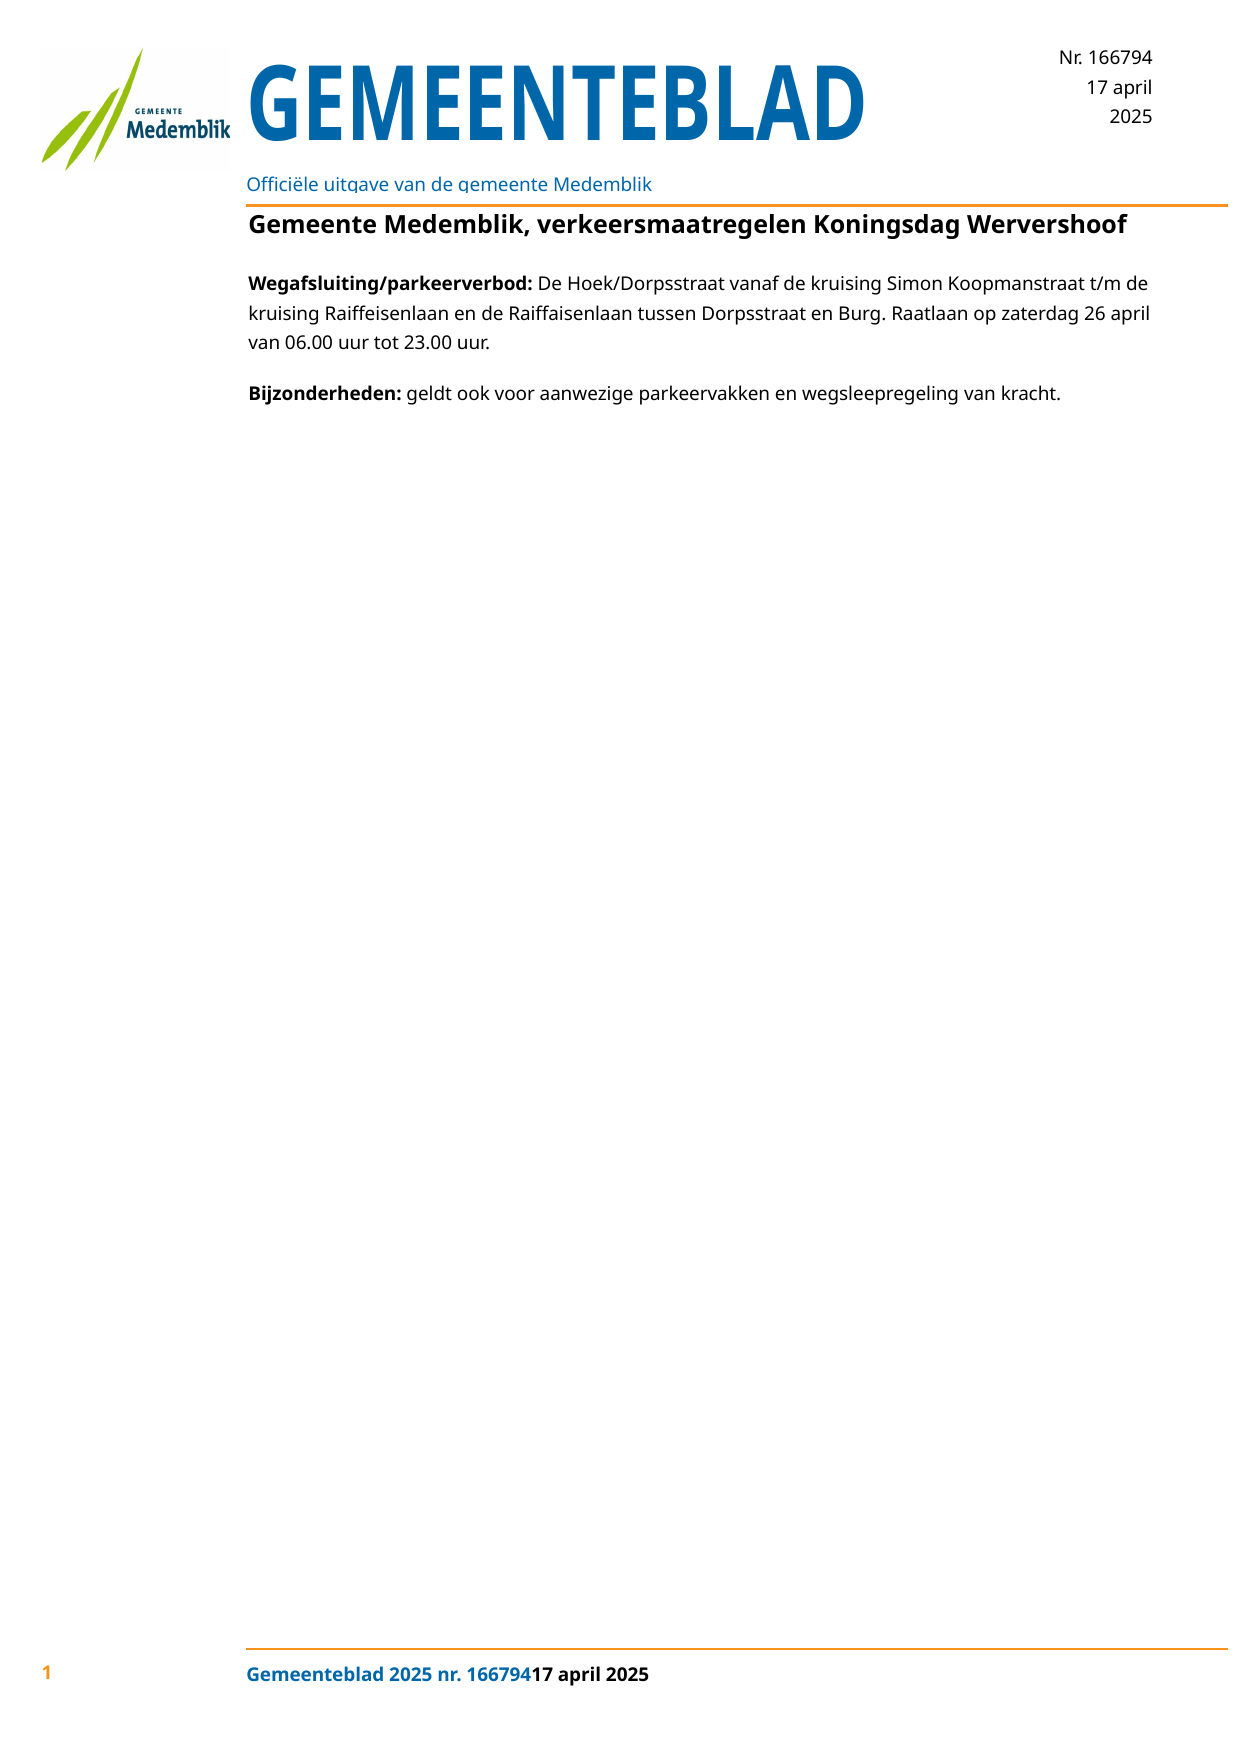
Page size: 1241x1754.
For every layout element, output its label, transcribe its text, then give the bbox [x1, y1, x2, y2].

text Gemeente Medemblik, verkeersmaatregelen Koningsdag Wervershoof [248, 207, 1152, 241]
picture [41, 47, 231, 172]
text Wegafsluiting/parkeerverbod: De Hoek/Dorpsstraat vanaf de kruising Simon Koopmanstraat t/m de kruising Raiffeisenlaan en de Raiffaisenlaan tussen Dorpsstraat en Burg. Raatlaan op zaterdag 26 april van 06.00 uur tot 23.00 uur. [248, 270, 1152, 355]
text Bijzonderheden: geldt ook voor aanwezige parkeervakken en wegsleepregeling van kracht. [248, 380, 1152, 406]
